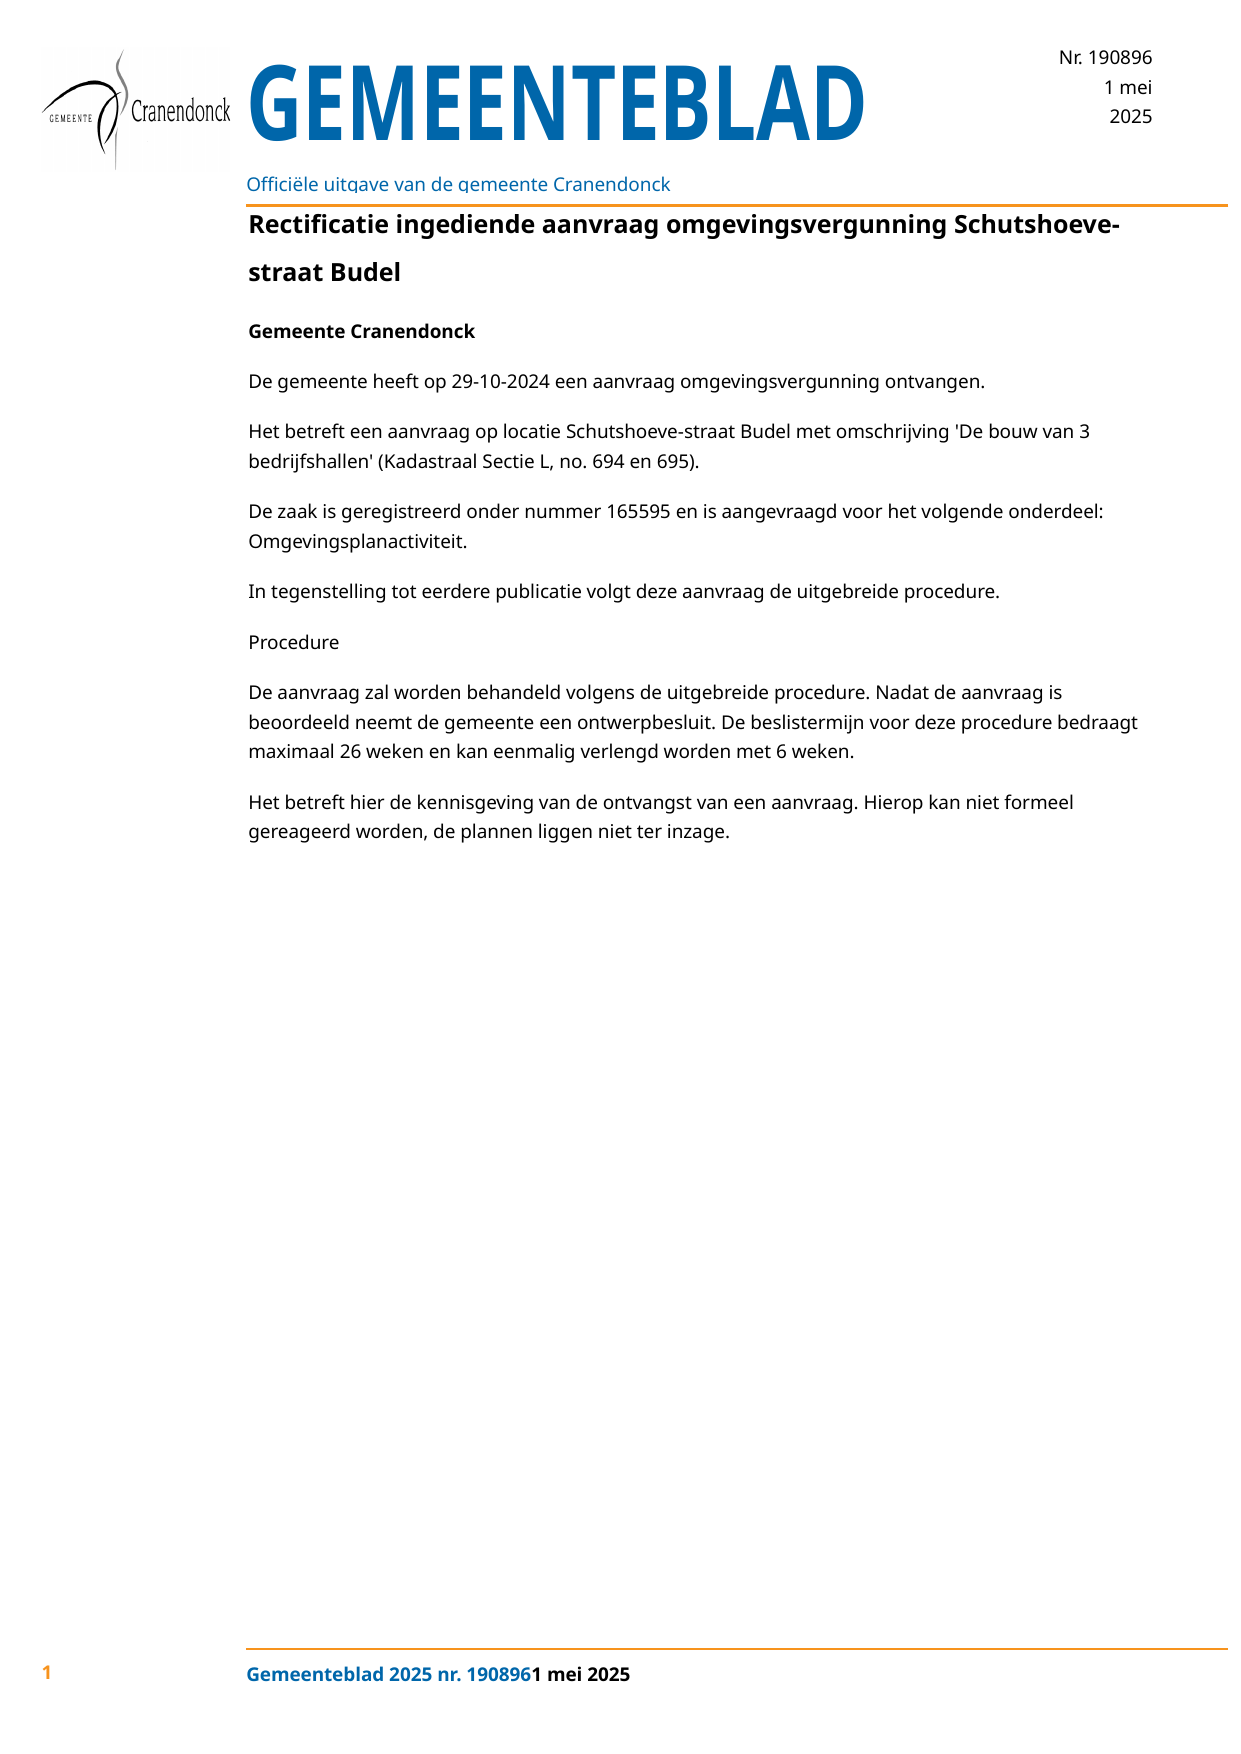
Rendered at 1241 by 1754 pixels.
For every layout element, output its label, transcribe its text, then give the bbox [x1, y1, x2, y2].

text De aanvraag zal worden behandeld volgens de uitgebreide procedure. Nadat de aanvraag is beoordeeld neemt de gemeente een ontwerpbesluit. De beslistermijn voor deze procedure bedraagt maximaal 26 weken en kan eenmalig verlengd worden met 6 weken. [248, 679, 1152, 764]
text In tegenstelling tot eerdere publicatie volgt deze aanvraag de uitgebreide procedure. [248, 579, 1152, 604]
text De zaak is geregistreerd onder nummer 165595 en is aangevraagd voor het volgende onderdeel: Omgevingsplanactiviteit. [248, 499, 1152, 554]
text Rectificatie ingediende aanvraag omgevingsvergunning Schutshoeve-straat Budel [248, 207, 1152, 288]
picture [41, 47, 231, 172]
text Gemeente Cranendonck [248, 318, 1152, 344]
text Procedure [248, 629, 1152, 655]
text De gemeente heeft op 29-10-2024 een aanvraag omgevingsvergunning ontvangen. [248, 368, 1152, 394]
text Het betreft hier de kennisgeving van de ontvangst van een aanvraag. Hierop kan niet formeel gereageerd worden, de plannen liggen niet ter inzage. [248, 789, 1152, 844]
text Het betreft een aanvraag op locatie Schutshoeve-straat Budel met omschrijving 'De bouw van 3 bedrijfshallen' (Kadastraal Sectie L, no. 694 en 695). [248, 419, 1152, 474]
